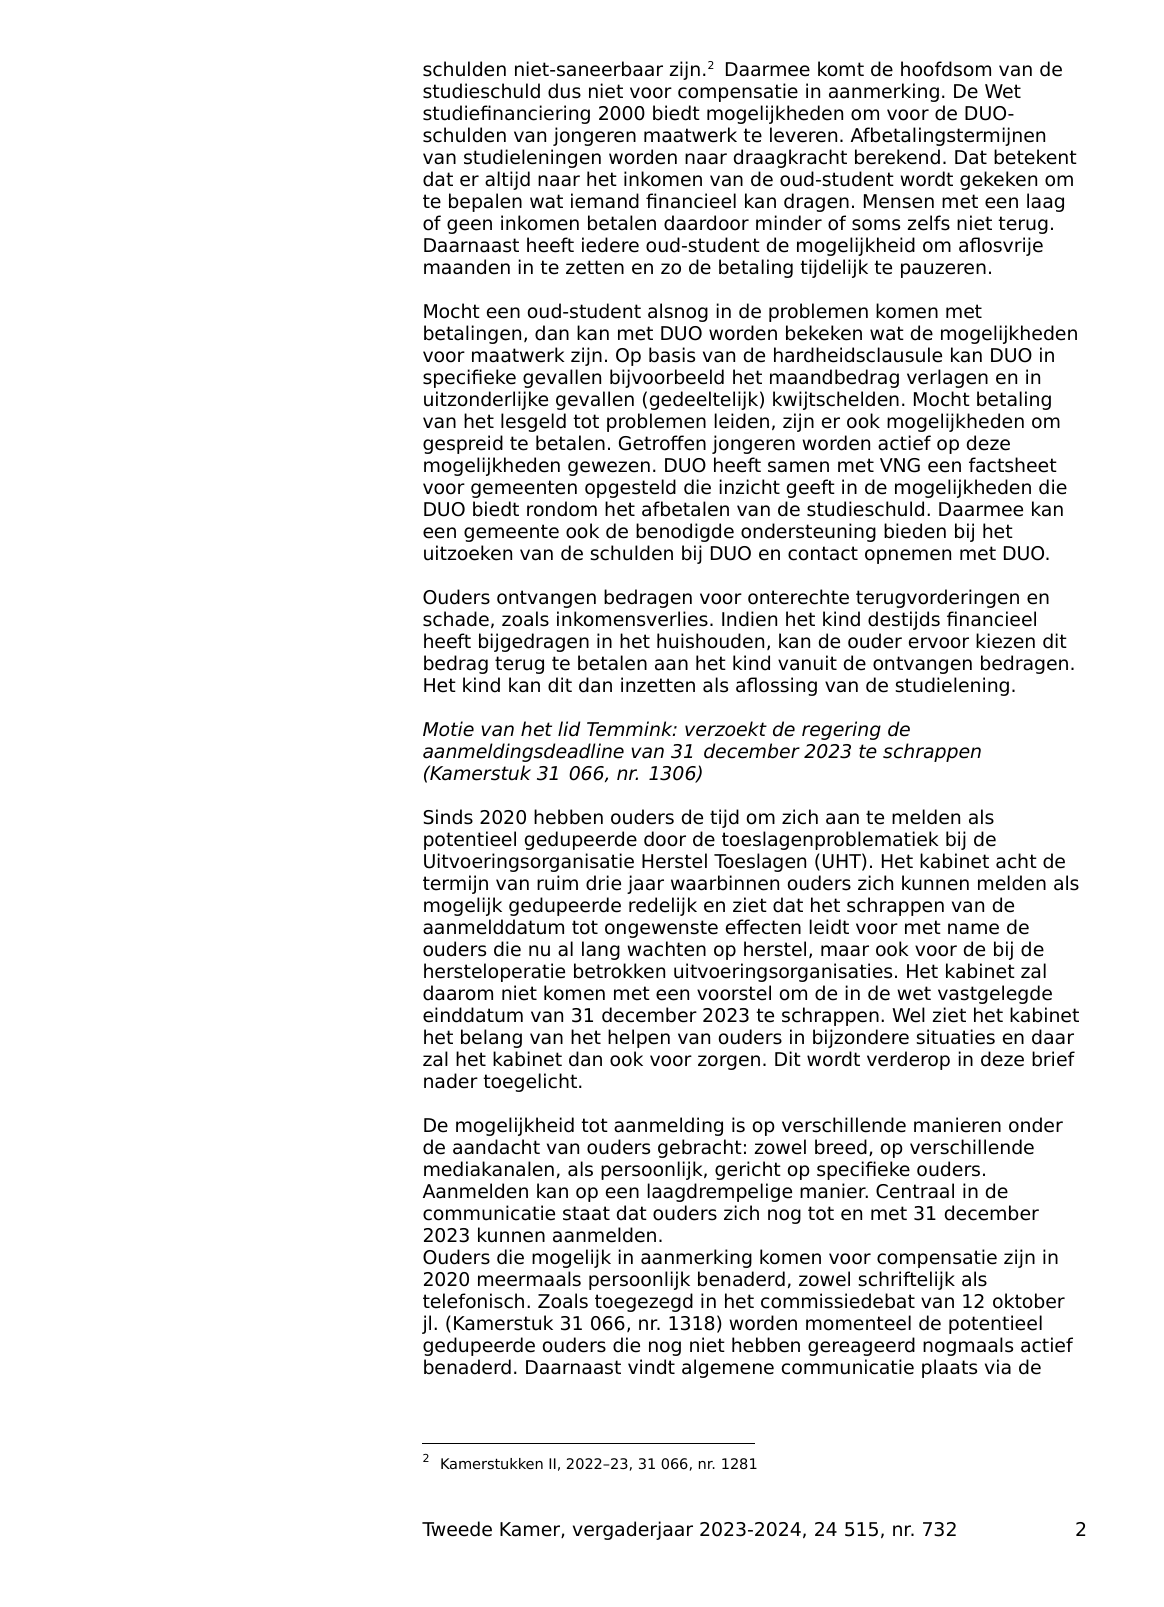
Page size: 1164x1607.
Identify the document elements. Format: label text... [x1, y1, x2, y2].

text Kamerstukken II, 2022–23, 31 066, nr. 1281 [422, 1452, 1087, 1474]
text De mogelijkheid tot aanmelding is op verschillende manieren onder de aandacht van ouders gebracht: zowel breed, op verschillende mediakanalen, als persoonlijk, gericht op specifieke ouders. Aanmelden kan op een laagdrempelige manier. Centraal in de communicatie staat dat ouders zich nog tot en met 31 december 2023 kunnen aanmelden. [422, 1115, 1087, 1247]
subtitle Motie van het lid Temmink: verzoekt de regering de aanmeldingsdeadline van 31 december 2023 te schrappen (Kamerstuk 31 066, nr. 1306) [422, 719, 1087, 785]
text Ouders die mogelijk in aanmerking komen voor compensatie zijn in 2020 meermaals persoonlijk benaderd, zowel schriftelijk als telefonisch. Zoals toegezegd in het commissiedebat van 12 oktober jl. (Kamerstuk 31 066, nr. 1318) worden momenteel de potentieel gedupeerde ouders die nog niet hebben gereageerd nogmaals actief benaderd. Daarnaast vindt algemene communicatie plaats via de [422, 1247, 1087, 1379]
text Sinds 2020 hebben ouders de tijd om zich aan te melden als potentieel gedupeerde door de toeslagenproblematiek bij de Uitvoeringsorganisatie Herstel Toeslagen (UHT). Het kabinet acht de termijn van ruim drie jaar waarbinnen ouders zich kunnen melden als mogelijk gedupeerde redelijk en ziet dat het schrappen van de aanmelddatum tot ongewenste effecten leidt voor met name de ouders die nu al lang wachten op herstel, maar ook voor de bij de hersteloperatie betrokken uitvoeringsorganisaties. Het kabinet zal daarom niet komen met een voorstel om de in de wet vastgelegde einddatum van 31 december 2023 te schrappen. Wel ziet het kabinet het belang van het helpen van ouders in bijzondere situaties en daar zal het kabinet dan ook voor zorgen. Dit wordt verderop in deze brief nader toegelicht. [422, 807, 1087, 1093]
text Ouders ontvangen bedragen voor onterechte terugvorderingen en schade, zoals inkomensverlies. Indien het kind destijds financieel heeft bijgedragen in het huishouden, kan de ouder ervoor kiezen dit bedrag terug te betalen aan het kind vanuit de ontvangen bedragen. Het kind kan dit dan inzetten als aflossing van de studielening. [422, 587, 1087, 697]
text schulden niet-saneerbaar zijn. Daarmee komt de hoofdsom van de studieschuld dus niet voor compensatie in aanmerking. De Wet studiefinanciering 2000 biedt mogelijkheden om voor de DUO-schulden van jongeren maatwerk te leveren. Afbetalingstermijnen van studieleningen worden naar draagkracht berekend. Dat betekent dat er altijd naar het inkomen van de oud-student wordt gekeken om te bepalen wat iemand financieel kan dragen. Mensen met een laag of geen inkomen betalen daardoor minder of soms zelfs niet terug. Daarnaast heeft iedere oud-student de mogelijkheid om aflosvrije maanden in te zetten en zo de betaling tijdelijk te pauzeren. [422, 59, 1087, 279]
text Mocht een oud-student alsnog in de problemen komen met betalingen, dan kan met DUO worden bekeken wat de mogelijkheden voor maatwerk zijn. Op basis van de hardheidsclausule kan DUO in specifieke gevallen bijvoorbeeld het maandbedrag verlagen en in uitzonderlijke gevallen (gedeeltelijk) kwijtschelden. Mocht betaling van het lesgeld tot problemen leiden, zijn er ook mogelijkheden om gespreid te betalen. Getroffen jongeren worden actief op deze mogelijkheden gewezen. DUO heeft samen met VNG een factsheet voor gemeenten opgesteld die inzicht geeft in de mogelijkheden die DUO biedt rondom het afbetalen van de studieschuld. Daarmee kan een gemeente ook de benodigde ondersteuning bieden bij het uitzoeken van de schulden bij DUO en contact opnemen met DUO. [422, 301, 1087, 565]
